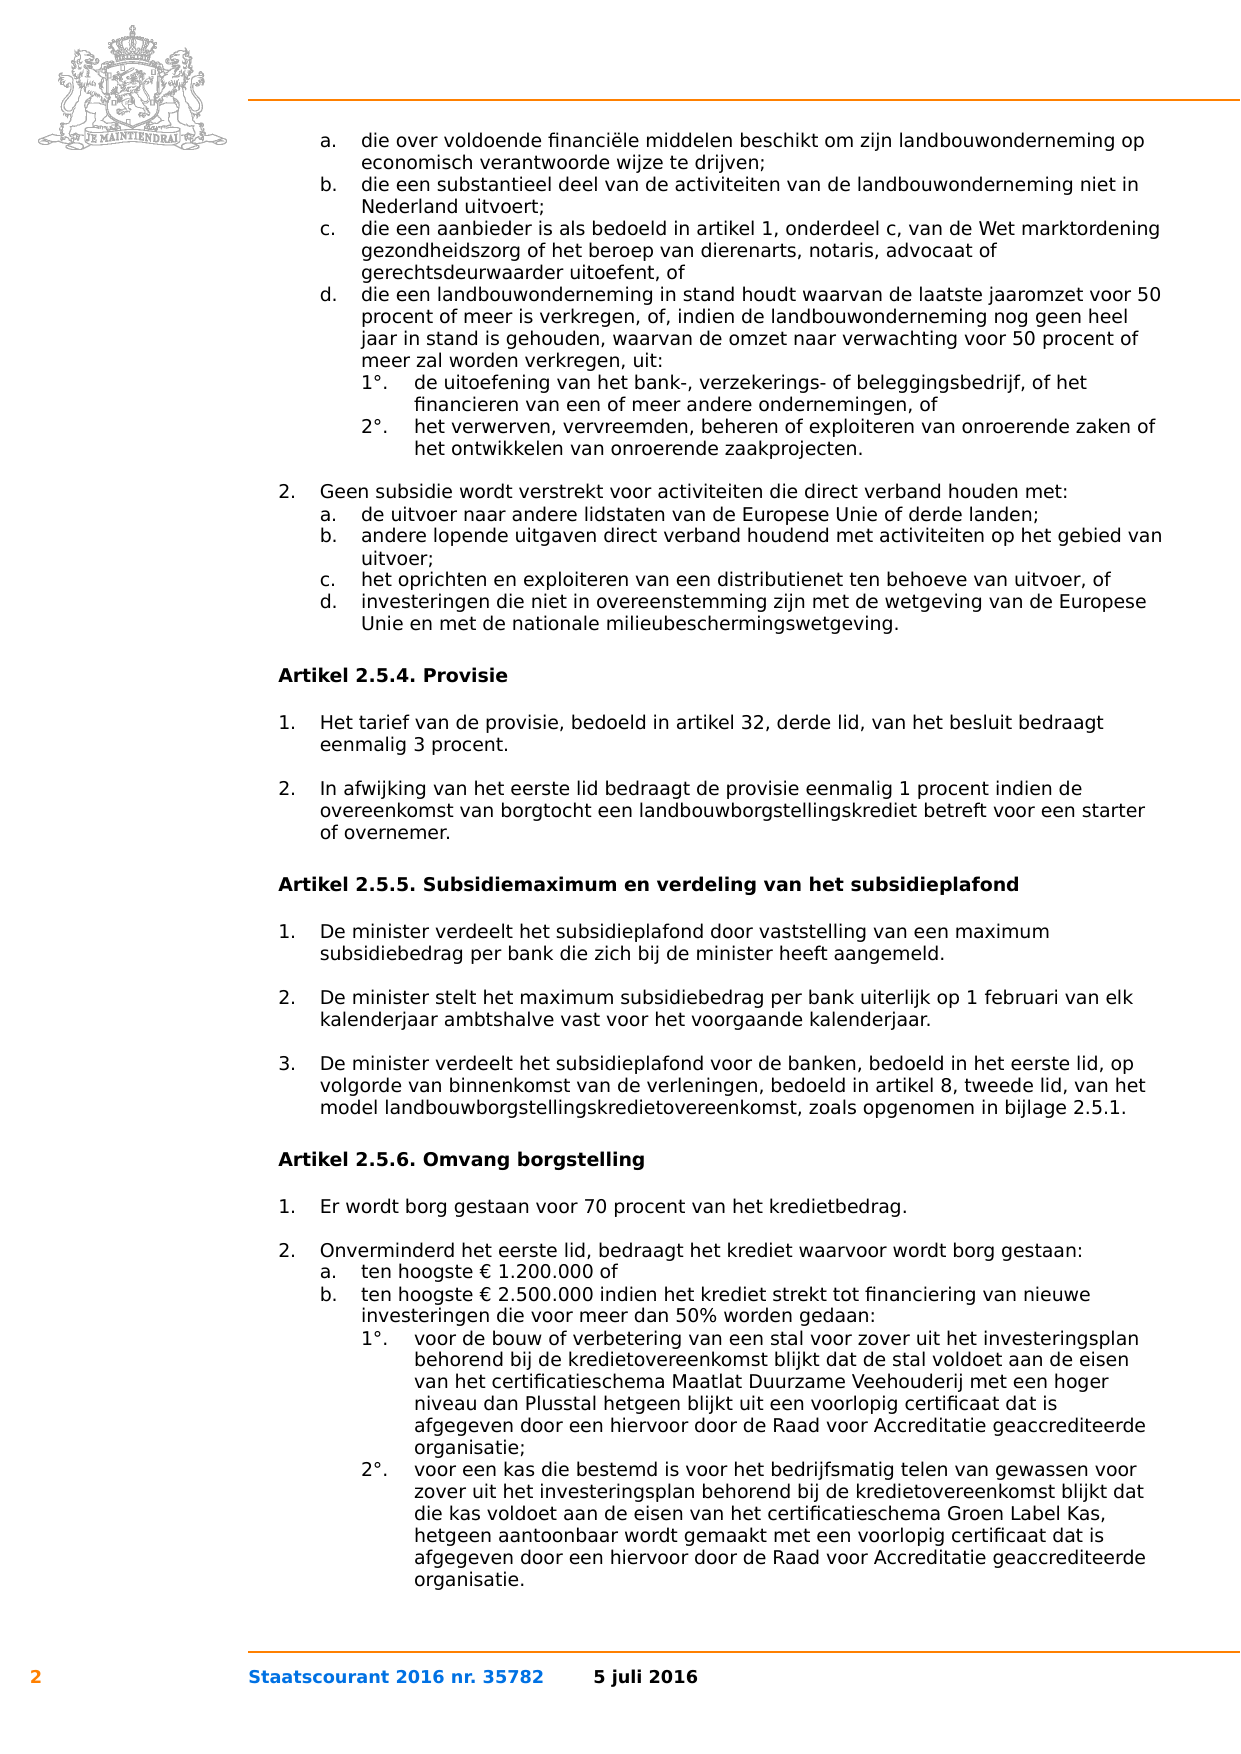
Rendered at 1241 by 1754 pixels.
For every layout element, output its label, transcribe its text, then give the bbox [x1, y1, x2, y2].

picture [38, 25, 227, 150]
text a. die over voldoende financiële middelen beschikt om zijn landbouwonderneming op economisch verantwoorde wijze te drijven; [319, 130, 1163, 174]
text c. die een aanbieder is als bedoeld in artikel 1, onderdeel c, van de Wet marktordening gezondheidszorg of het beroep van dierenarts, notaris, advocaat of gerechtsdeurwaarder uitoefent, of [319, 218, 1163, 284]
subtitle Artikel 2.5.5. Subsidiemaximum en verdeling van het subsidieplafond [278, 874, 1163, 896]
text a. de uitvoer naar andere lidstaten van de Europese Unie of derde landen; [319, 503, 1163, 525]
text 3. De minister verdeelt het subsidieplafond voor de banken, bedoeld in het eerste lid, op volgorde van binnenkomst van de verleningen, bedoeld in artikel 8, tweede lid, van het model landbouwborgstellingskredietovereenkomst, zoals opgenomen in bijlage 2.5.1. [278, 1053, 1163, 1119]
text b. ten hoogste € 2.500.000 indien het krediet strekt tot financiering van nieuwe investeringen die voor meer dan 50% worden gedaan: [319, 1283, 1163, 1327]
text 2. Onverminderd het eerste lid, bedraagt het krediet waarvoor wordt borg gestaan: [278, 1239, 1163, 1261]
subtitle Artikel 2.5.4. Provisie [278, 665, 1163, 687]
text 1°. voor de bouw of verbetering van een stal voor zover uit het investeringsplan behorend bij de kredietovereenkomst blijkt dat de stal voldoet aan de eisen van het certificatieschema Maatlat Duurzame Veehouderij met een hoger niveau dan Plusstal hetgeen blijkt uit een voorlopig certificaat dat is afgegeven door een hiervoor door de Raad voor Accreditatie geaccrediteerde organisatie; [361, 1327, 1163, 1459]
text 1°. de uitoefening van het bank-, verzekerings- of beleggingsbedrijf, of het financieren van een of meer andere ondernemingen, of [361, 372, 1163, 416]
text b. andere lopende uitgaven direct verband houdend met activiteiten op het gebied van uitvoer; [319, 525, 1163, 569]
text b. die een substantieel deel van de activiteiten van de landbouwonderneming niet in Nederland uitvoert; [319, 174, 1163, 218]
text 2. De minister stelt het maximum subsidiebedrag per bank uiterlijk op 1 februari van elk kalenderjaar ambtshalve vast voor het voorgaande kalenderjaar. [278, 987, 1163, 1031]
text d. die een landbouwonderneming in stand houdt waarvan de laatste jaaromzet voor 50 procent of meer is verkregen, of, indien de landbouwonderneming nog geen heel jaar in stand is gehouden, waarvan de omzet naar verwachting voor 50 procent of meer zal worden verkregen, uit: [319, 284, 1163, 372]
text 2°. het verwerven, vervreemden, beheren of exploiteren van onroerende zaken of het ontwikkelen van onroerende zaakprojecten. [361, 416, 1163, 459]
text 1. Er wordt borg gestaan voor 70 procent van het kredietbedrag. [278, 1196, 1163, 1218]
text 1. De minister verdeelt het subsidieplafond door vaststelling van een maximum subsidiebedrag per bank die zich bij de minister heeft aangemeld. [278, 921, 1163, 965]
text a. ten hoogste € 1.200.000 of [319, 1261, 1163, 1283]
text d. investeringen die niet in overeenstemming zijn met de wetgeving van de Europese Unie en met de nationale milieubeschermingswetgeving. [319, 591, 1163, 635]
subtitle Artikel 2.5.6. Omvang borgstelling [278, 1149, 1163, 1171]
text 1. Het tarief van de provisie, bedoeld in artikel 32, derde lid, van het besluit bedraagt eenmalig 3 procent. [278, 712, 1163, 756]
text 2°. voor een kas die bestemd is voor het bedrijfsmatig telen van gewassen voor zover uit het investeringsplan behorend bij de kredietovereenkomst blijkt dat die kas voldoet aan de eisen van het certificatieschema Groen Label Kas, hetgeen aantoonbaar wordt gemaakt met een voorlopig certificaat dat is afgegeven door een hiervoor door de Raad voor Accreditatie geaccrediteerde organisatie. [361, 1459, 1163, 1591]
text 2. In afwijking van het eerste lid bedraagt de provisie eenmalig 1 procent indien de overeenkomst van borgtocht een landbouwborgstellingskrediet betreft voor een starter of overnemer. [278, 778, 1163, 844]
text 2. Geen subsidie wordt verstrekt voor activiteiten die direct verband houden met: [278, 481, 1163, 503]
text c. het oprichten en exploiteren van een distributienet ten behoeve van uitvoer, of [319, 569, 1163, 591]
